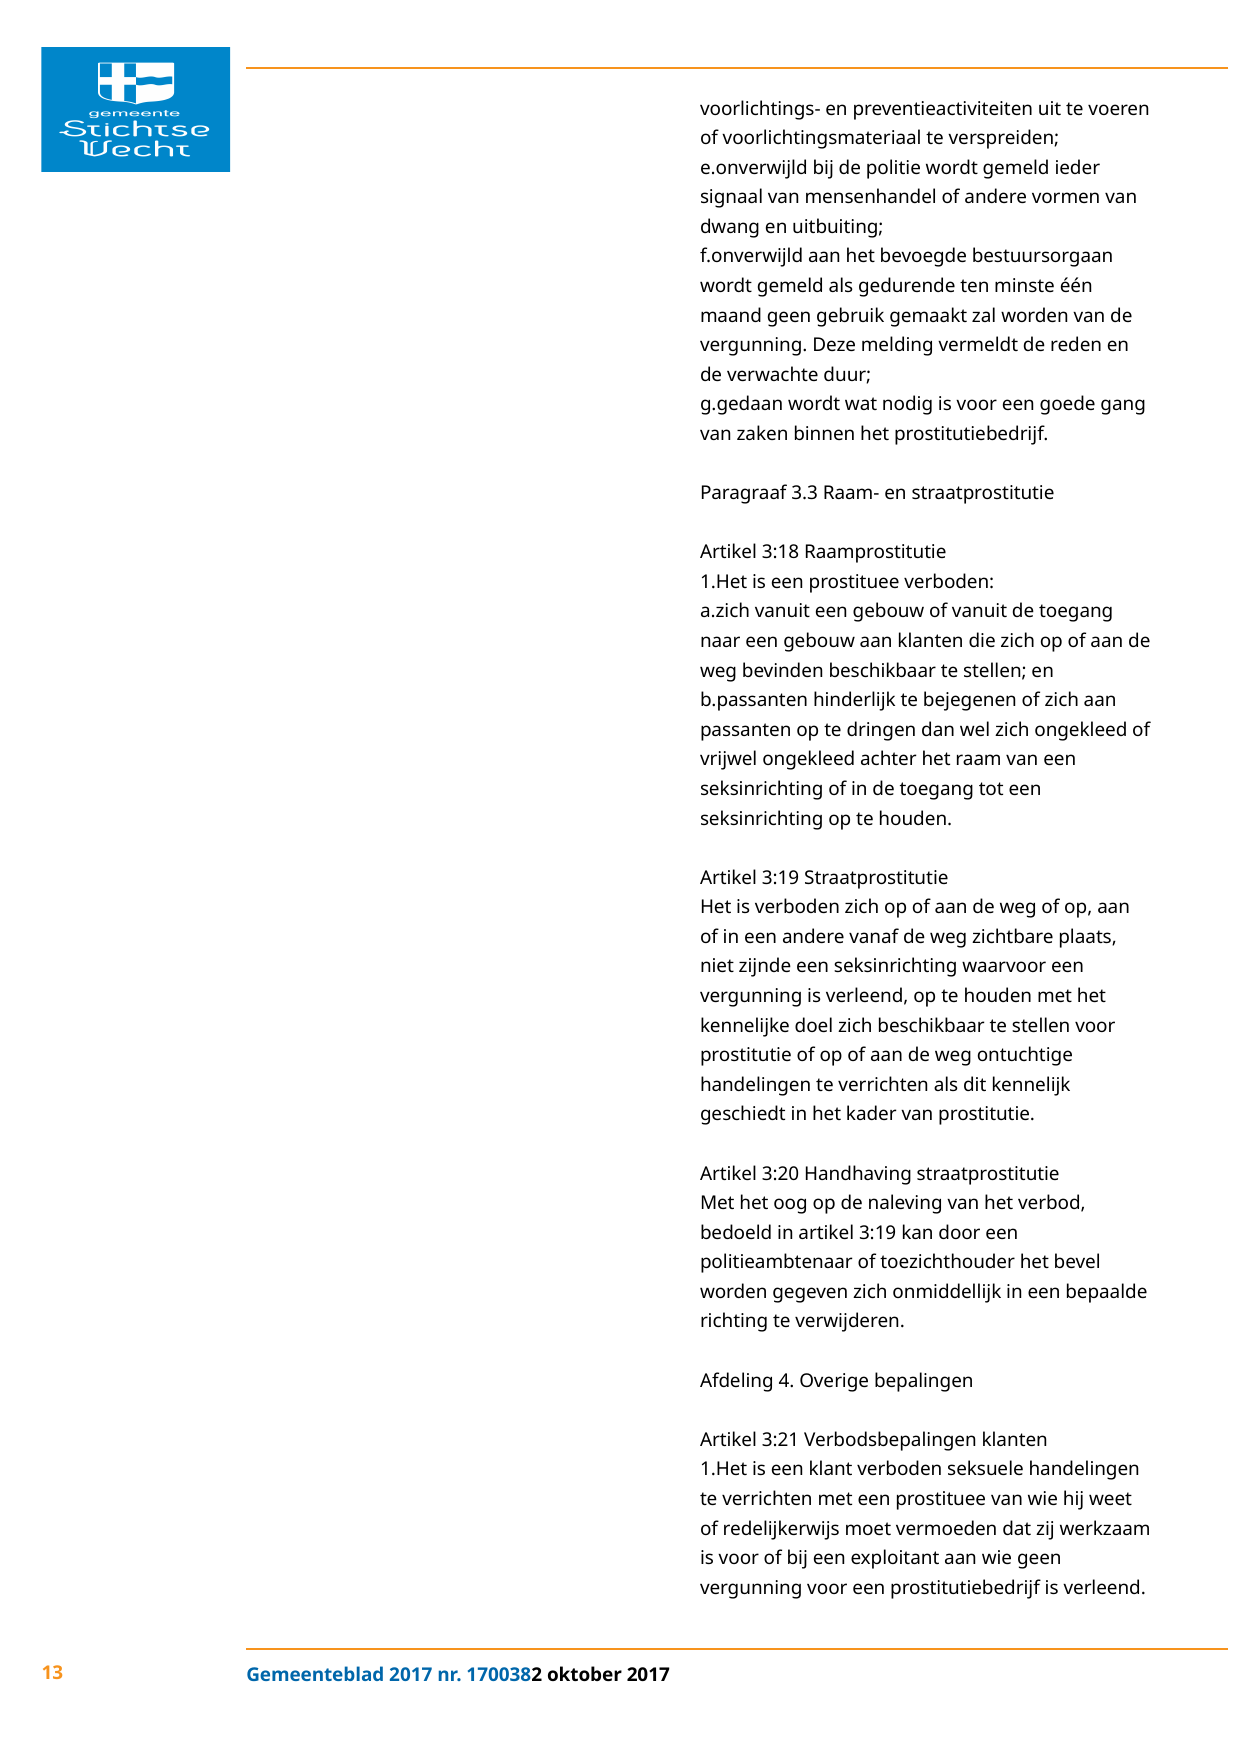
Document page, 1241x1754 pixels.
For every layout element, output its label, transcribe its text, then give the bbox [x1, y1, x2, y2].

picture [137, 63, 174, 103]
table_cell voorlichtings- en preventieactiviteiten uit te voeren of voorlichtingsmateriaal te verspreiden; e.onverwijld bij de politie wordt gemeld ieder signaal van mensenhandel of andere vormen van dwang en uitbuiting; f.onverwijld aan het bevoegde bestuursorgaan wordt gemeld als gedurende ten minste één maand geen gebruik gemaakt zal worden van de vergunning. Deze melding vermeldt de reden en de verwachte duur; g.gedaan wordt wat nodig is voor een goede gang van zaken binnen het prostitutiebedrijf. Paragraaf 3.3 Raam- en straatprostitutie Artikel 3:18 Raamprostitutie 1.Het is een prostituee verboden: a.zich vanuit een gebouw of vanuit de toegang naar een gebouw aan klanten die zich op of aan de weg bevinden beschikbaar te stellen; en b.passanten hinderlijk te bejegenen of zich aan passanten op te dringen dan wel zich ongekleed of vrijwel ongekleed achter het raam van een seksinrichting of in de toegang tot een seksinrichting op te houden. Artikel 3:19 Straatprostitutie Het is verboden zich op of aan de weg of op, aan of in een andere vanaf de weg zichtbare plaats, niet zijnde een seksinrichting waarvoor een vergunning is verleend, op te houden met het kennelijke doel zich beschikbaar te stellen voor prostitutie of op of aan de weg ontuchtige handelingen te verrichten als dit kennelijk geschiedt in het kader van prostitutie. Artikel 3:20 Handhaving straatprostitutie Met het oog op de naleving van het verbod, bedoeld in artikel 3:19 kan door een politieambtenaar of toezichthouder het bevel worden gegeven zich onmiddellijk in een bepaalde richting te verwijderen. Afdeling 4. Overige bepalingen Artikel 3:21 Verbodsbepalingen klanten 1.Het is een klant verboden seksuele handelingen te verrichten met een prostituee van wie hij weet of redelijkerwijs moet vermoeden dat zij werkzaam is voor of bij een exploitant aan wie geen vergunning voor een prostitutiebedrijf is verleend. [700, 95, 1152, 1600]
table_cell [248, 95, 700, 1600]
picture [99, 63, 135, 101]
